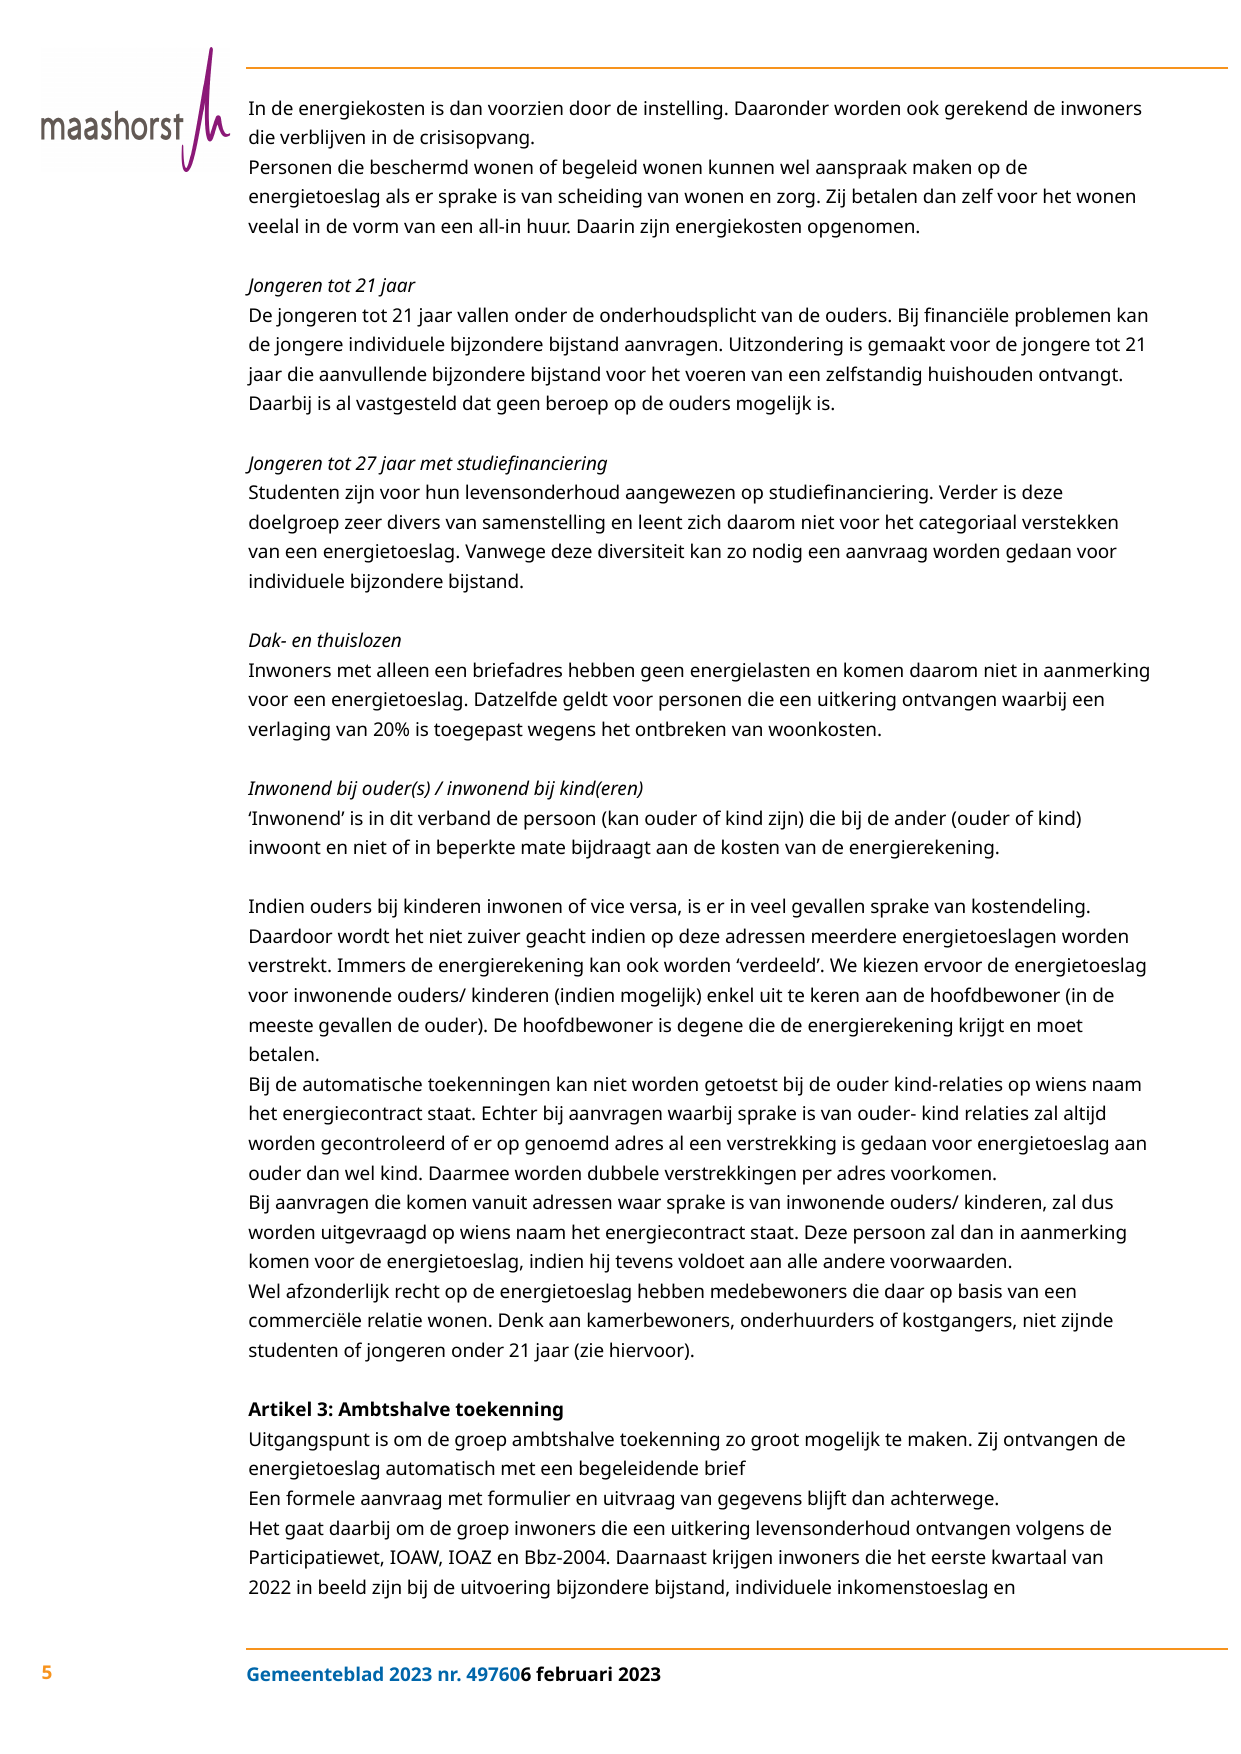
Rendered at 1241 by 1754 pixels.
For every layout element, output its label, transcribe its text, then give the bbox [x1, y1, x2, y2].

text Personen die beschermd wonen of begeleid wonen kunnen wel aanspraak maken op de energietoeslag als er sprake is van scheiding van wonen en zorg. Zij betalen dan zelf voor het wonen veelal in de vorm van een all-in huur. Daarin zijn energiekosten opgenomen. [248, 154, 1152, 239]
text Dak- en thuislozen [248, 627, 1152, 653]
text De jongeren tot 21 jaar vallen onder de onderhoudsplicht van de ouders. Bij financiële problemen kan de jongere individuele bijzondere bijstand aanvragen. Uitzondering is gemaakt voor de jongere tot 21 jaar die aanvullende bijzondere bijstand voor het voeren van een zelfstandig huishouden ontvangt. Daarbij is al vastgesteld dat geen beroep op de ouders mogelijk is. [248, 302, 1152, 416]
text Een formele aanvraag met formulier en uitvraag van gegevens blijft dan achterwege. [248, 1485, 1152, 1511]
text Inwonend bij ouder(s) / inwonend bij kind(eren) [248, 775, 1152, 801]
text Uitgangspunt is om de groep ambtshalve toekenning zo groot mogelijk te maken. Zij ontvangen de energietoeslag automatisch met een begeleidende brief [248, 1426, 1152, 1481]
text In de energiekosten is dan voorzien door de instelling. Daaronder worden ook gerekend de inwoners die verblijven in de crisisopvang. [248, 95, 1152, 150]
text Jongeren tot 27 jaar met studiefinanciering [248, 450, 1152, 476]
text Bij de automatische toekenningen kan niet worden getoetst bij de ouder kind-relaties op wiens naam het energiecontract staat. Echter bij aanvragen waarbij sprake is van ouder- kind relaties zal altijd worden gecontroleerd of er op genoemd adres al een verstrekking is gedaan voor energietoeslag aan ouder dan wel kind. Daarmee worden dubbele verstrekkingen per adres voorkomen. [248, 1071, 1152, 1186]
text Bij aanvragen die komen vanuit adressen waar sprake is van inwonende ouders/ kinderen, zal dus worden uitgevraagd op wiens naam het energiecontract staat. Deze persoon zal dan in aanmerking komen voor de energietoeslag, indien hij tevens voldoet aan alle andere voorwaarden. [248, 1189, 1152, 1274]
text Artikel 3: Ambtshalve toekenning [248, 1396, 1152, 1422]
text ‘Inwonend’ is in dit verband de persoon (kan ouder of kind zijn) die bij de ander (ouder of kind) inwoont en niet of in beperkte mate bijdraagt aan de kosten van de energierekening. [248, 805, 1152, 860]
text Studenten zijn voor hun levensonderhoud aangewezen op studiefinanciering. Verder is deze doelgroep zeer divers van samenstelling en leent zich daarom niet voor het categoriaal verstekken van een energietoeslag. Vanwege deze diversiteit kan zo nodig een aanvraag worden gedaan voor individuele bijzondere bijstand. [248, 479, 1152, 594]
text Inwoners met alleen een briefadres hebben geen energielasten en komen daarom niet in aanmerking voor een energietoeslag. Datzelfde geldt voor personen die een uitkering ontvangen waarbij een verlaging van 20% is toegepast wegens het ontbreken van woonkosten. [248, 657, 1152, 742]
picture [41, 47, 231, 172]
text Wel afzonderlijk recht op de energietoeslag hebben medebewoners die daar op basis van een commerciële relatie wonen. Denk aan kamerbewoners, onderhuurders of kostgangers, niet zijnde studenten of jongeren onder 21 jaar (zie hiervoor). [248, 1278, 1152, 1363]
text Het gaat daarbij om de groep inwoners die een uitkering levensonderhoud ontvangen volgens de Participatiewet, IOAW, IOAZ en Bbz-2004. Daarnaast krijgen inwoners die het eerste kwartaal van 2022 in beeld zijn bij de uitvoering bijzondere bijstand, individuele inkomenstoeslag en [248, 1515, 1152, 1600]
text Jongeren tot 21 jaar [248, 272, 1152, 298]
text Indien ouders bij kinderen inwonen of vice versa, is er in veel gevallen sprake van kostendeling. Daardoor wordt het niet zuiver geacht indien op deze adressen meerdere energietoeslagen worden verstrekt. Immers de energierekening kan ook worden ‘verdeeld’. We kiezen ervoor de energietoeslag voor inwonende ouders/ kinderen (indien mogelijk) enkel uit te keren aan de hoofdbewoner (in de meeste gevallen de ouder). De hoofdbewoner is degene die de energierekening krijgt en moet betalen. [248, 893, 1152, 1067]
